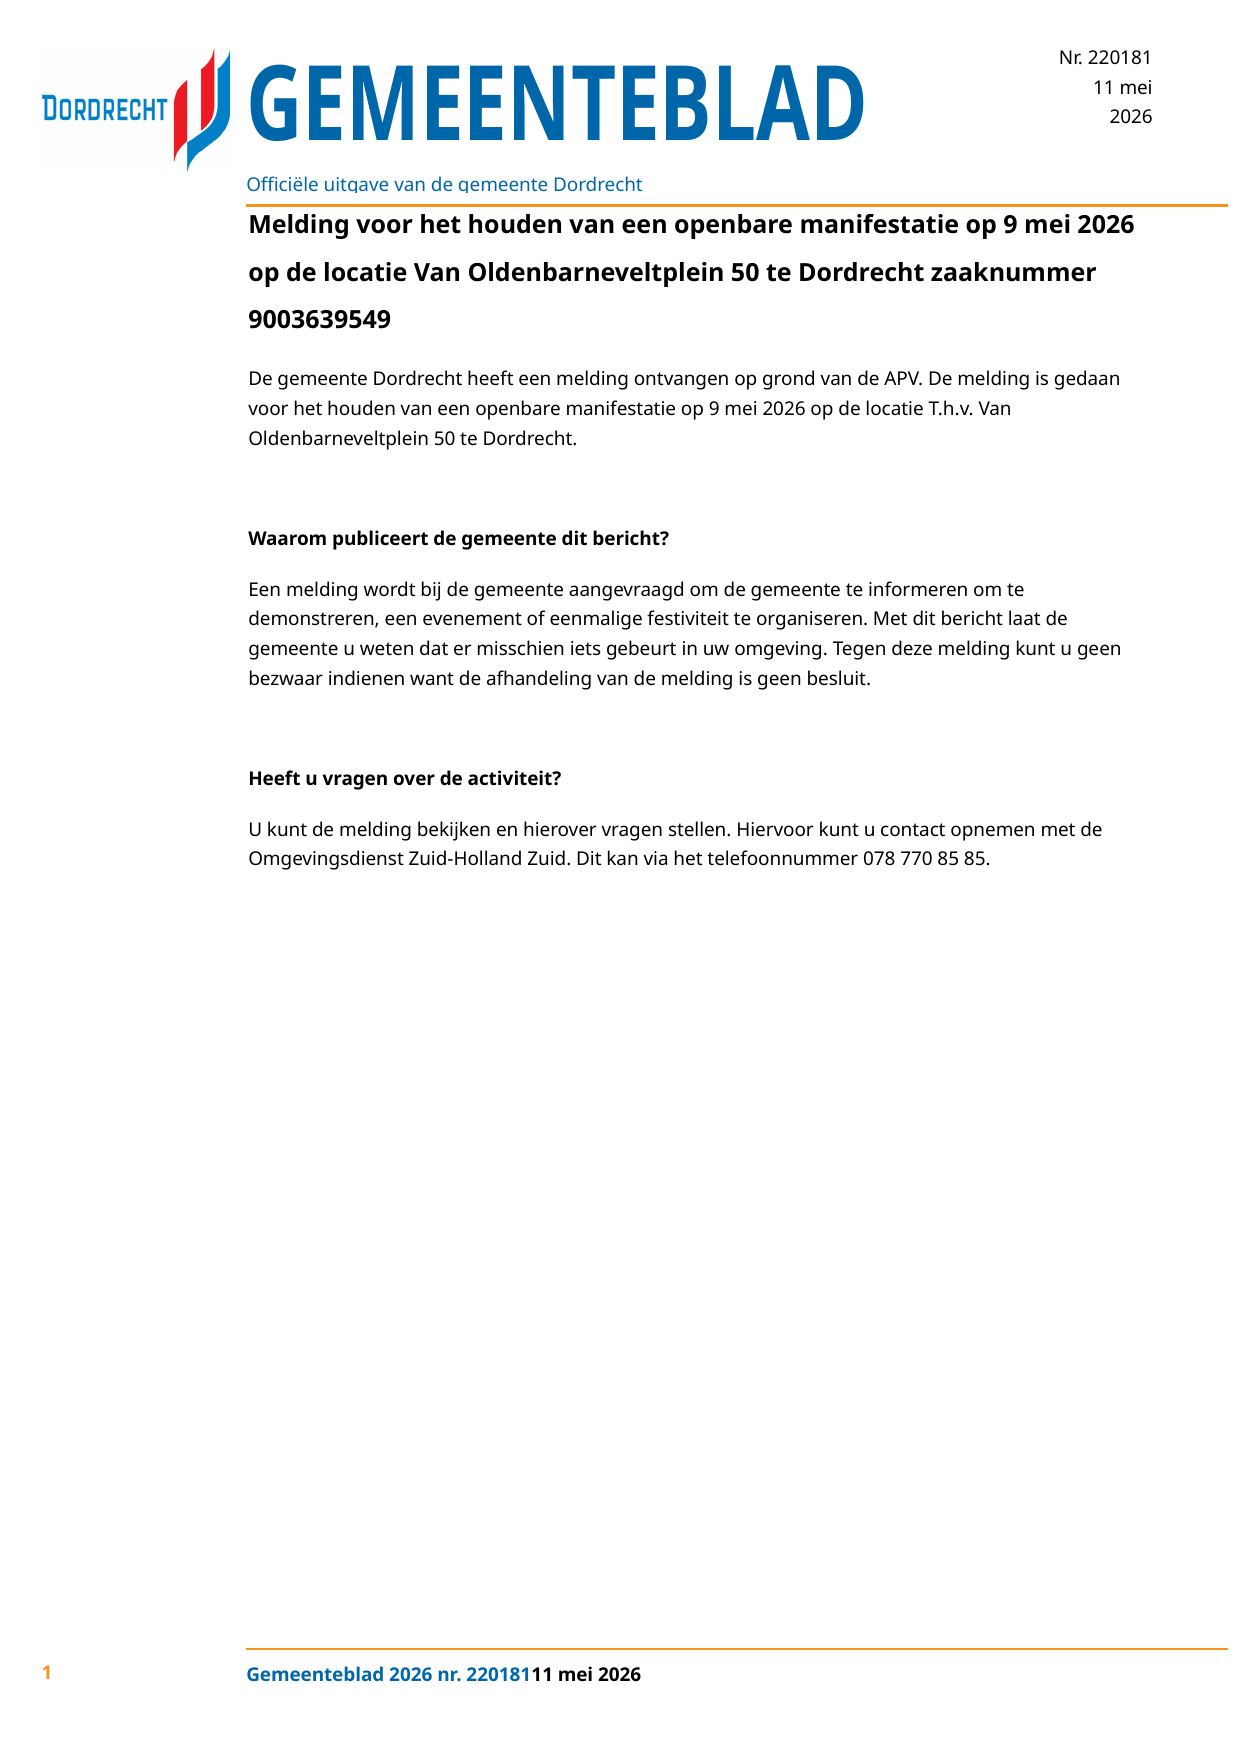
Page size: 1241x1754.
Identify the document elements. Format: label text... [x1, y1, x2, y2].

text Melding voor het houden van een openbare manifestatie op 9 mei 2026 op de locatie Van Oldenbarneveltplein 50 te Dordrecht zaaknummer 9003639549 [248, 207, 1152, 336]
text U kunt de melding bekijken en hierover vragen stellen. Hiervoor kunt u contact opnemen met de Omgevingsdienst Zuid-Holland Zuid. Dit kan via het telefoonnummer 078 770 85 85. [248, 816, 1152, 871]
text Een melding wordt bij de gemeente aangevraagd om de gemeente te informeren om te demonstreren, een evenement of eenmalige festiviteit te organiseren. Met dit bericht laat de gemeente u weten dat er misschien iets gebeurt in uw omgeving. Tegen deze melding kunt u geen bezwaar indienen want de afhandeling van de melding is geen besluit. [248, 576, 1152, 690]
text Heeft u vragen over de activiteit? [248, 766, 1152, 791]
picture [41, 47, 231, 172]
text Waarom publiceert de gemeente dit bericht? [248, 526, 1152, 551]
text De gemeente Dordrecht heeft een melding ontvangen op grond van de APV. De melding is gedaan voor het houden van een openbare manifestatie op 9 mei 2026 op de locatie T.h.v. Van Oldenbarneveltplein 50 te Dordrecht. [248, 366, 1152, 450]
